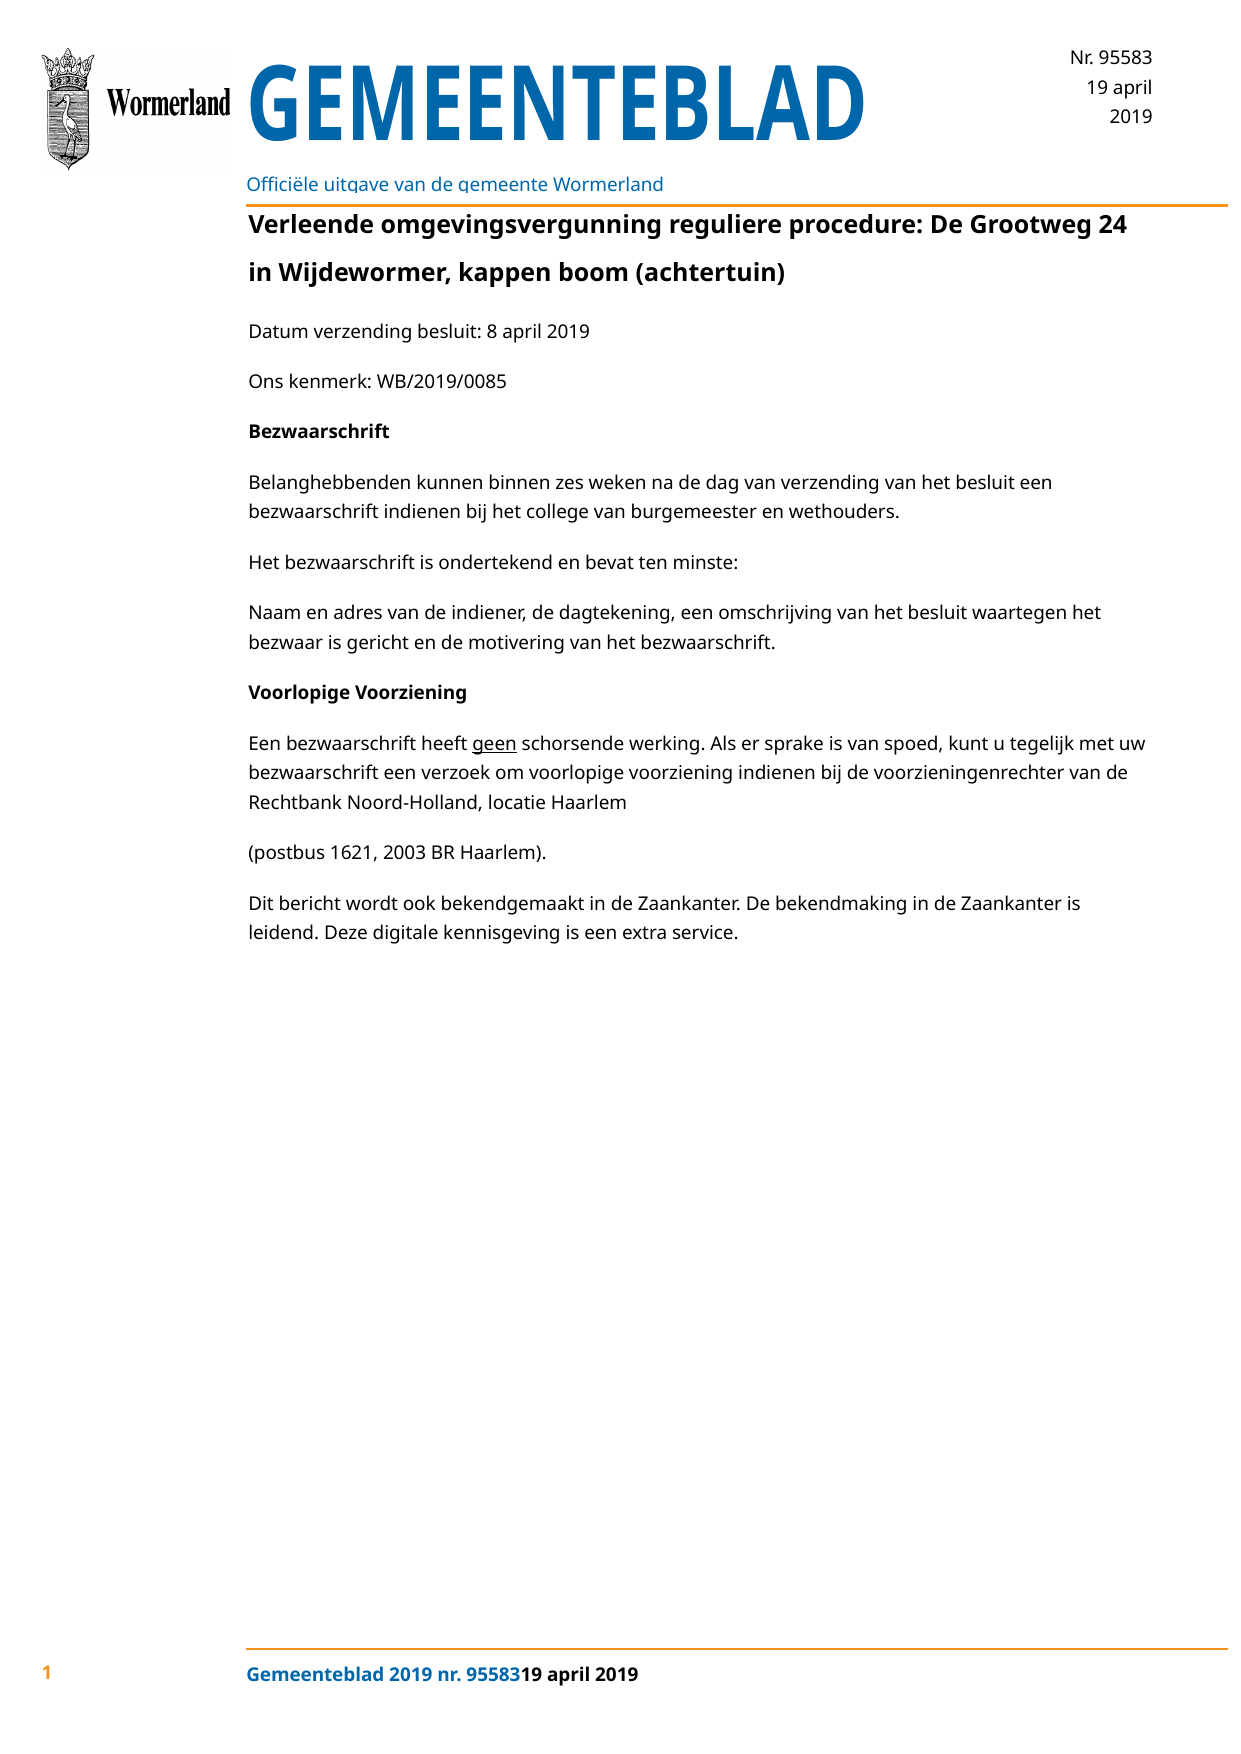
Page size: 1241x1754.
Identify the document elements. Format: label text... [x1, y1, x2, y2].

text Bezwaarschrift [248, 419, 1152, 444]
text Datum verzending besluit: 8 april 2019 [248, 318, 1152, 344]
text Belanghebbenden kunnen binnen zes weken na de dag van verzending van het besluit een bezwaarschrift indienen bij het college van burgemeester en wethouders. [248, 469, 1152, 524]
text Voorlopige Voorziening [248, 679, 1152, 705]
text Het bezwaarschrift is ondertekend en bevat ten minste: [248, 549, 1152, 575]
text Dit bericht wordt ook bekendgemaakt in de Zaankanter. De bekendmaking in de Zaankanter is leidend. Deze digitale kennisgeving is een extra service. [248, 890, 1152, 945]
text (postbus 1621, 2003 BR Haarlem). [248, 839, 1152, 865]
text Ons kenmerk: WB/2019/0085 [248, 368, 1152, 394]
text Naam en adres van de indiener, de dagtekening, een omschrijving van het besluit waartegen het bezwaar is gericht en de motivering van het bezwaarschrift. [248, 599, 1152, 655]
text Verleende omgevingsvergunning reguliere procedure: De Grootweg 24 in Wijdewormer, kappen boom (achtertuin) [248, 207, 1152, 288]
picture [41, 47, 231, 172]
text Een bezwaarschrift heeft geen schorsende werking. Als er sprake is van spoed, kunt u tegelijk met uw bezwaarschrift een verzoek om voorlopige voorziening indienen bij de voorzieningenrechter van de Rechtbank Noord-Holland, locatie Haarlem [248, 730, 1152, 815]
